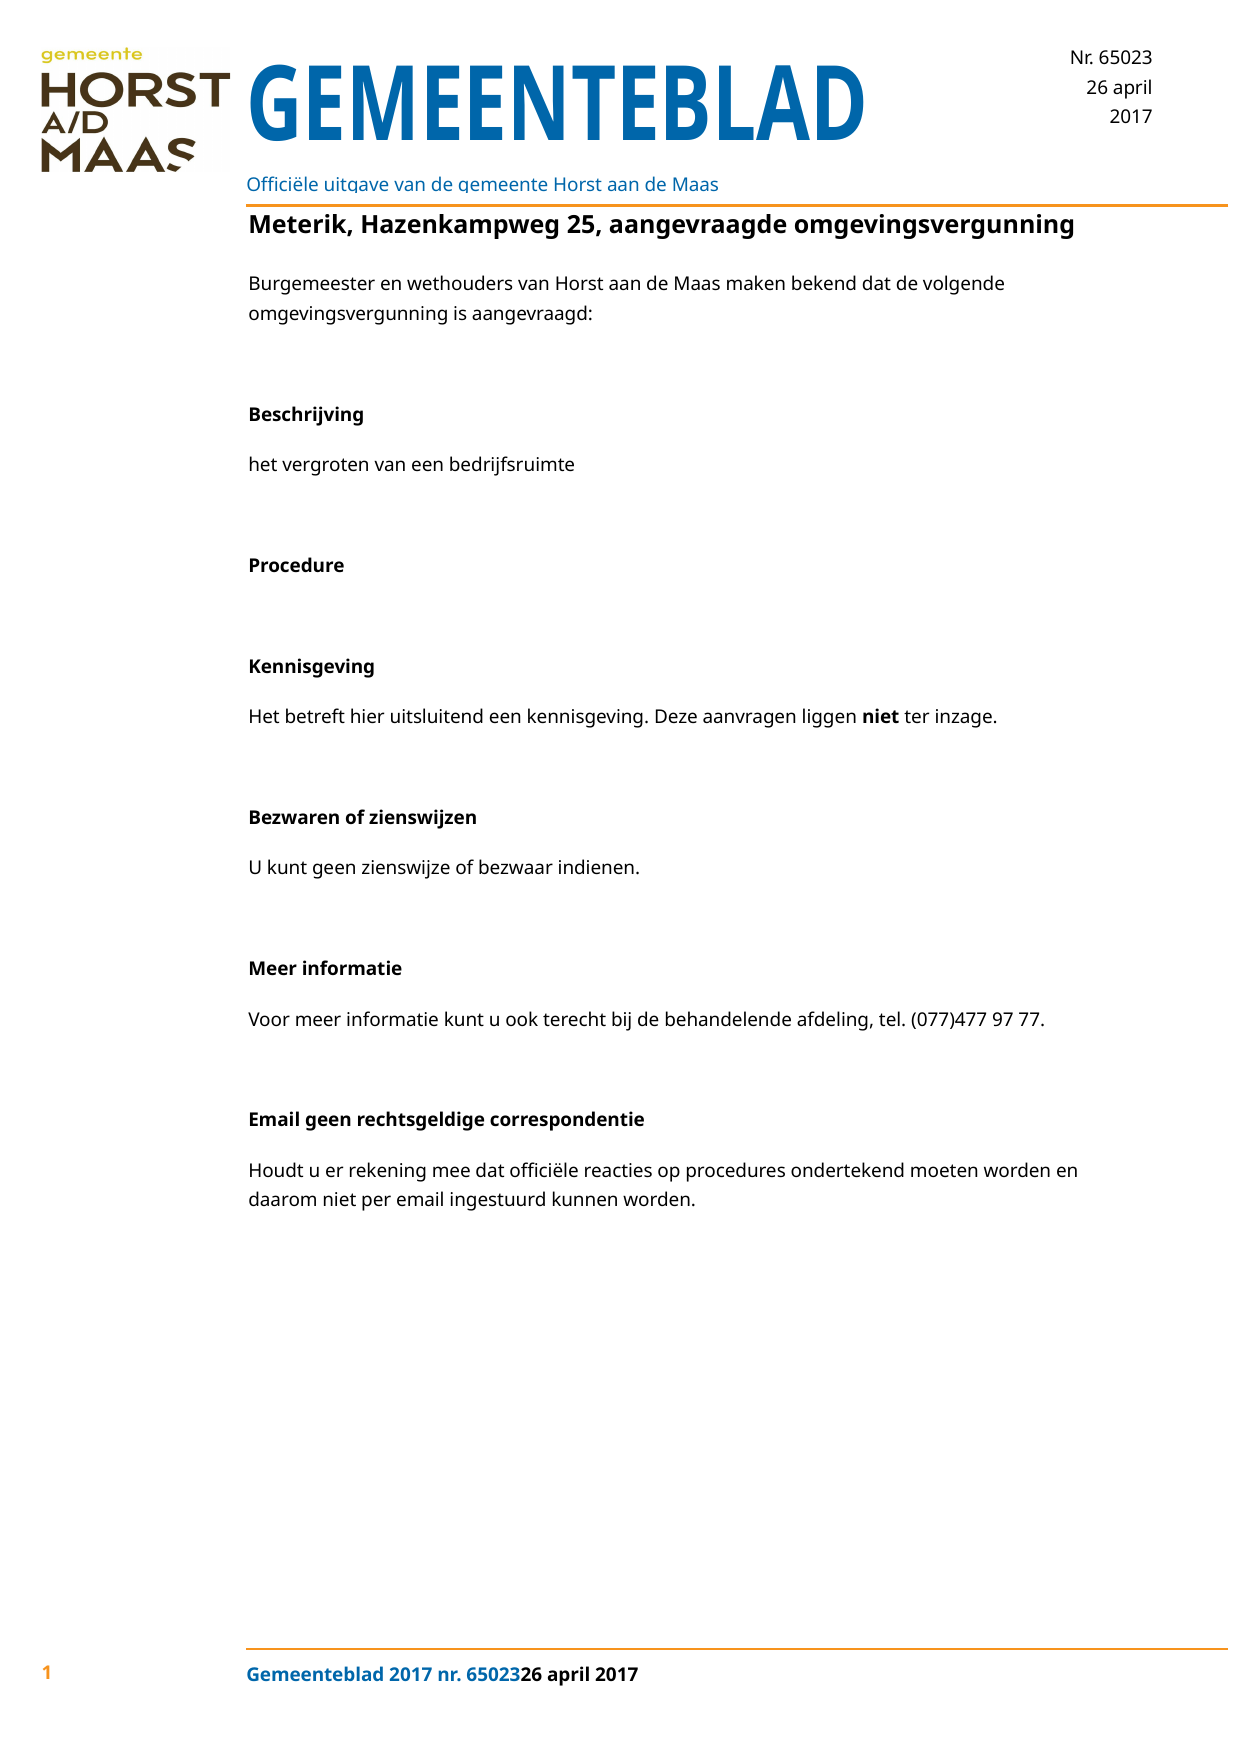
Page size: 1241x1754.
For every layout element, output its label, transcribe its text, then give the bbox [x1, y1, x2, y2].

text Burgemeester en wethouders van Horst aan de Maas maken bekend dat de volgende omgevingsvergunning is aangevraagd: [248, 270, 1152, 326]
text Bezwaren of zienswijzen [248, 804, 1152, 830]
text Meer informatie [248, 955, 1152, 981]
picture [41, 47, 231, 172]
text het vergroten van een bedrijfsruimte [248, 451, 1152, 477]
text Houdt u er rekening mee dat officiële reacties op procedures ondertekend moeten worden en daarom niet per email ingestuurd kunnen worden. [248, 1157, 1152, 1212]
text Procedure [248, 552, 1152, 578]
text Email geen rechtsgeldige correspondentie [248, 1107, 1152, 1132]
text Kennisgeving [248, 653, 1152, 678]
text Beschrijving [248, 401, 1152, 426]
text Voor meer informatie kunt u ook terecht bij de behandelende afdeling, tel. (077)477 97 77. [248, 1006, 1152, 1031]
text Meterik, Hazenkampweg 25, aangevraagde omgevingsvergunning [248, 207, 1152, 241]
text Het betreft hier uitsluitend een kennisgeving. Deze aanvragen liggen niet ter inzage. [248, 703, 1152, 729]
text U kunt geen zienswijze of bezwaar indienen. [248, 854, 1152, 880]
